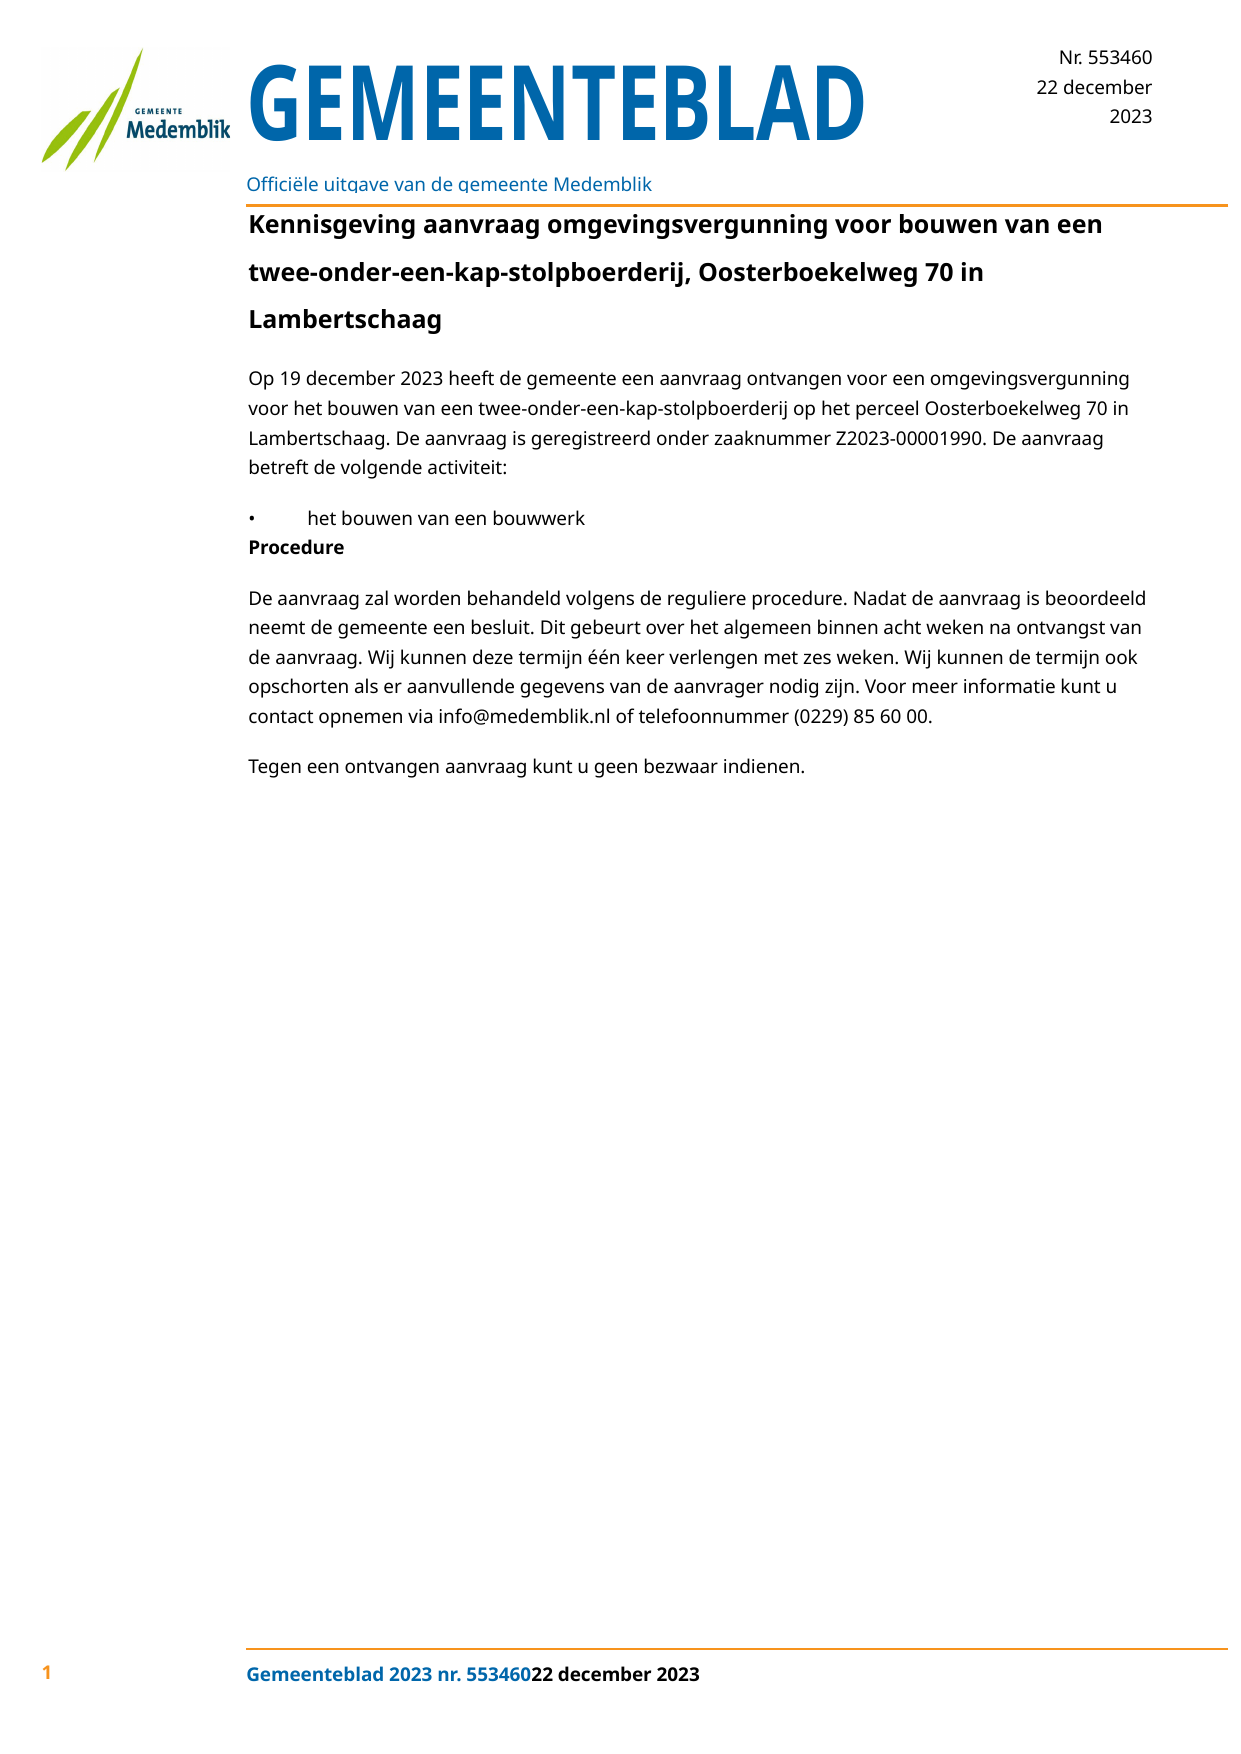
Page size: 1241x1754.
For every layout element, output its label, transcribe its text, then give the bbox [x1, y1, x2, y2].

picture [41, 47, 231, 172]
text Op 19 december 2023 heeft de gemeente een aanvraag ontvangen voor een omgevingsvergunning voor het bouwen van een twee-onder-een-kap-stolpboerderij op het perceel Oosterboekelweg 70 in Lambertschaag. De aanvraag is geregistreerd onder zaaknummer Z2023-00001990. De aanvraag betreft de volgende activiteit: [248, 366, 1152, 480]
text Procedure [248, 534, 1152, 560]
list het bouwen van een bouwwerk [248, 505, 1152, 530]
text De aanvraag zal worden behandeld volgens de reguliere procedure. Nadat de aanvraag is beoordeeld neemt de gemeente een besluit. Dit gebeurt over het algemeen binnen acht weken na ontvangst van de aanvraag. Wij kunnen deze termijn één keer verlengen met zes weken. Wij kunnen de termijn ook opschorten als er aanvullende gegevens van de aanvrager nodig zijn. Voor meer informatie kunt u contact opnemen via info@medemblik.nl of telefoonnummer (0229) 85 60 00. [248, 585, 1152, 729]
text Tegen een ontvangen aanvraag kunt u geen bezwaar indienen. [248, 753, 1152, 779]
text Kennisgeving aanvraag omgevingsvergunning voor bouwen van een twee-onder-een-kap-stolpboerderij, Oosterboekelweg 70 in Lambertschaag [248, 207, 1152, 336]
